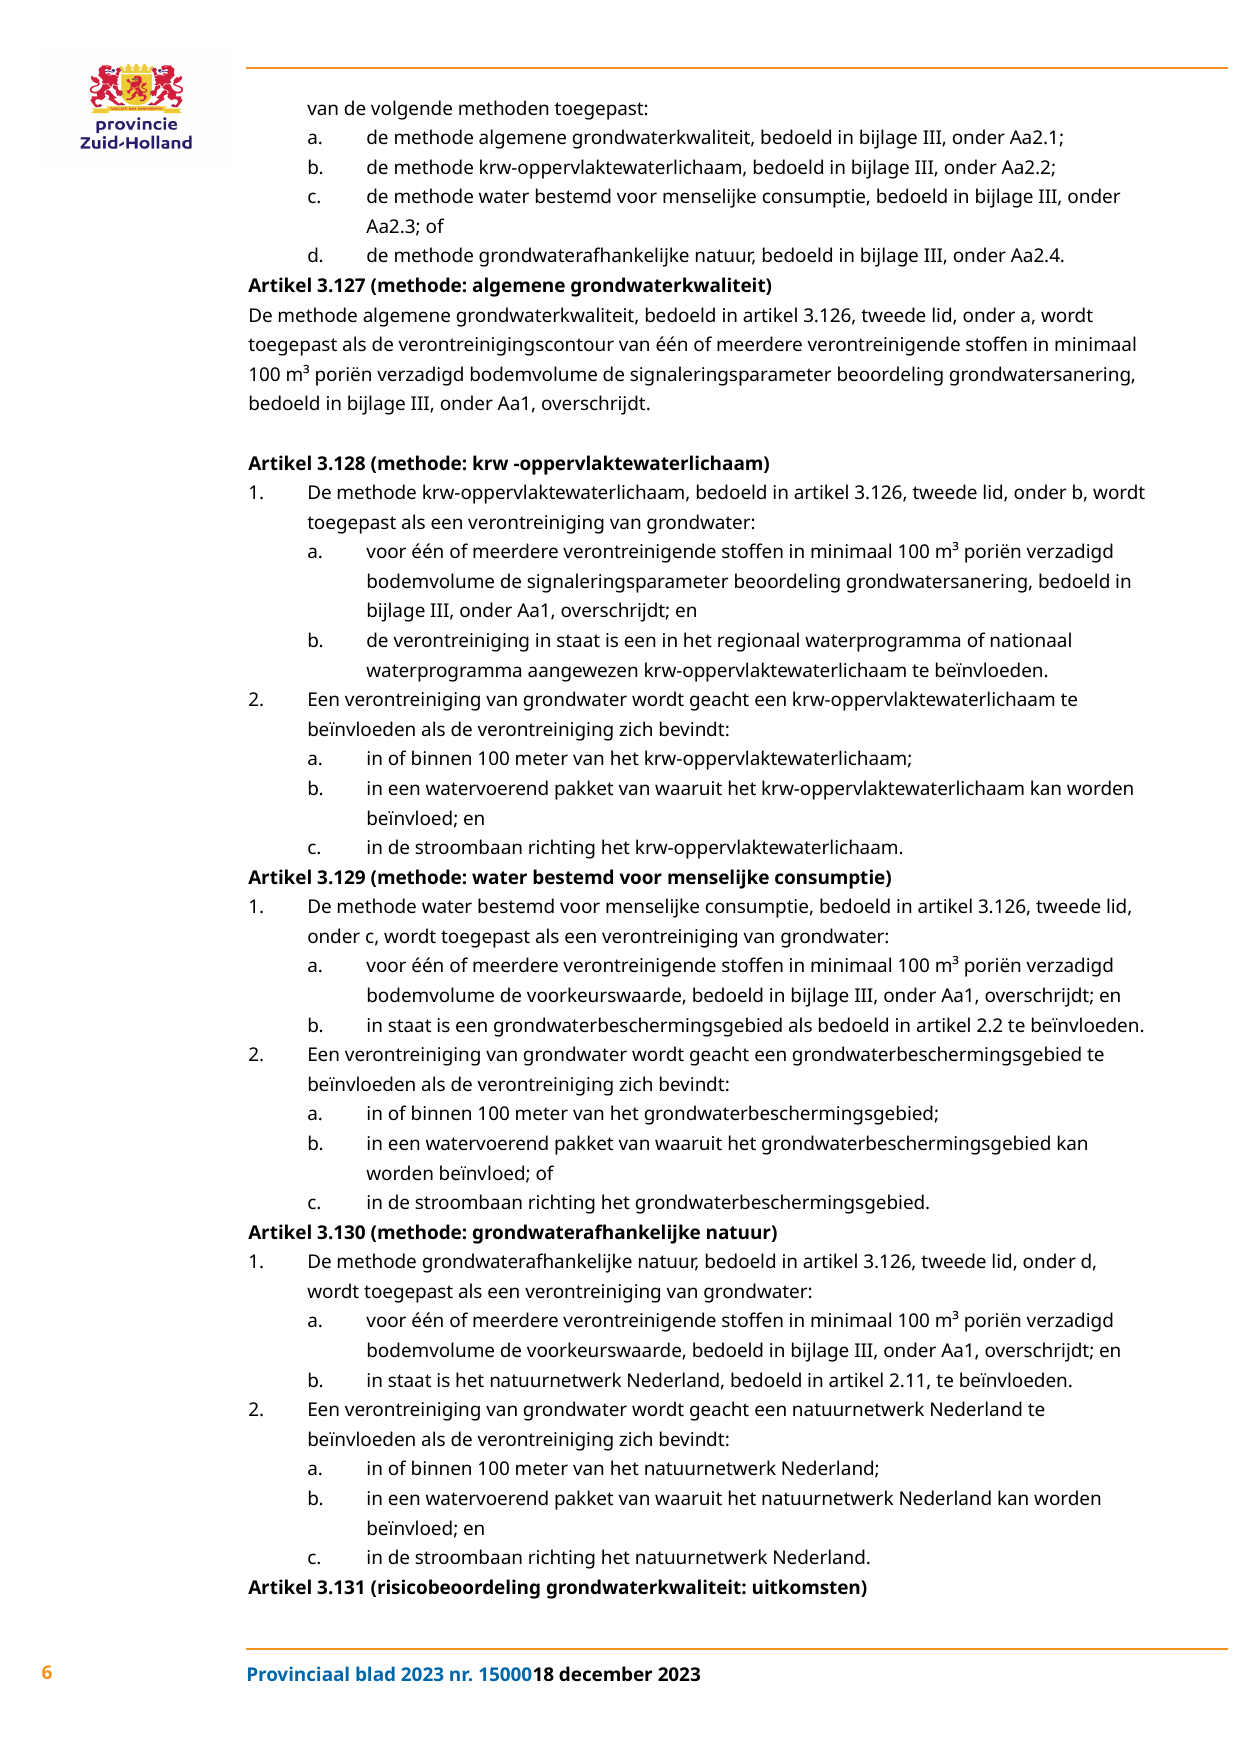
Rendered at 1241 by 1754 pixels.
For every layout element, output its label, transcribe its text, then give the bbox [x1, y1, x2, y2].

list in de stroombaan richting het natuurnetwerk Nederland. [307, 1544, 1152, 1570]
list in of binnen 100 meter van het krw-oppervlaktewaterlichaam; [307, 746, 1152, 771]
list in of binnen 100 meter van het grondwaterbeschermingsgebied; [307, 1101, 1152, 1126]
list van de volgende methoden toegepast: [248, 95, 1152, 121]
list in een watervoerend pakket van waaruit het natuurnetwerk Nederland kan worden beïnvloed; en [307, 1485, 1152, 1541]
list De methode krw-oppervlaktewaterlichaam, bedoeld in artikel 3.126, tweede lid, onder b, wordt toegepast als een verontreiniging van grondwater: [248, 479, 1152, 535]
list voor één of meerdere verontreinigende stoffen in minimaal 100 m³ poriën verzadigd bodemvolume de voorkeurswaarde, bedoeld in bijlage III, onder Aa1, overschrijdt; en [307, 953, 1152, 1008]
list voor één of meerdere verontreinigende stoffen in minimaal 100 m³ poriën verzadigd bodemvolume de voorkeurswaarde, bedoeld in bijlage III, onder Aa1, overschrijdt; en [307, 1308, 1152, 1363]
text Artikel 3.129 (methode: water bestemd voor menselijke consumptie) [248, 864, 1152, 890]
list de verontreiniging in staat is een in het regionaal waterprogramma of nationaal waterprogramma aangewezen krw-oppervlaktewaterlichaam te beïnvloeden. [307, 627, 1152, 683]
list De methode water bestemd voor menselijke consumptie, bedoeld in artikel 3.126, tweede lid, onder c, wordt toegepast als een verontreiniging van grondwater: [248, 893, 1152, 949]
list in staat is het natuurnetwerk Nederland, bedoeld in artikel 2.11, te beïnvloeden. [307, 1367, 1152, 1393]
list in de stroombaan richting het krw-oppervlaktewaterlichaam. [307, 834, 1152, 860]
list Een verontreiniging van grondwater wordt geacht een krw-oppervlaktewaterlichaam te beïnvloeden als de verontreiniging zich bevindt: [248, 686, 1152, 742]
list de methode grondwaterafhankelijke natuur, bedoeld in bijlage III, onder Aa2.4. [307, 243, 1152, 268]
list Een verontreiniging van grondwater wordt geacht een natuurnetwerk Nederland te beïnvloeden als de verontreiniging zich bevindt: [248, 1396, 1152, 1452]
list in een watervoerend pakket van waaruit het grondwaterbeschermingsgebied kan worden beïnvloed; of [307, 1130, 1152, 1186]
list in de stroombaan richting het grondwaterbeschermingsgebied. [307, 1189, 1152, 1215]
list de methode water bestemd voor menselijke consumptie, bedoeld in bijlage III, onder Aa2.3; of [307, 183, 1152, 239]
list De methode grondwaterafhankelijke natuur, bedoeld in artikel 3.126, tweede lid, onder d, wordt toegepast als een verontreiniging van grondwater: [248, 1248, 1152, 1304]
text Artikel 3.127 (methode: algemene grondwaterkwaliteit) [248, 272, 1152, 298]
text De methode algemene grondwaterkwaliteit, bedoeld in artikel 3.126, tweede lid, onder a, wordt toegepast als de verontreinigingscontour van één of meerdere verontreinigende stoffen in minimaal 100 m³ poriën verzadigd bodemvolume de signaleringsparameter beoordeling grondwatersanering, bedoeld in bijlage III, onder Aa1, overschrijdt. [248, 302, 1152, 416]
list in een watervoerend pakket van waaruit het krw-oppervlaktewaterlichaam kan worden beïnvloed; en [307, 775, 1152, 831]
list voor één of meerdere verontreinigende stoffen in minimaal 100 m³ poriën verzadigd bodemvolume de signaleringsparameter beoordeling grondwatersanering, bedoeld in bijlage III, onder Aa1, overschrijdt; en [307, 538, 1152, 623]
list de methode algemene grondwaterkwaliteit, bedoeld in bijlage III, onder Aa2.1; [307, 124, 1152, 150]
list de methode krw-oppervlaktewaterlichaam, bedoeld in bijlage III, onder Aa2.2; [307, 154, 1152, 180]
text Artikel 3.130 (methode: grondwaterafhankelijke natuur) [248, 1219, 1152, 1245]
list Een verontreiniging van grondwater wordt geacht een grondwaterbeschermingsgebied te beïnvloeden als de verontreiniging zich bevindt: [248, 1041, 1152, 1097]
list in staat is een grondwaterbeschermingsgebied als bedoeld in artikel 2.2 te beïnvloeden. [307, 1012, 1152, 1038]
list in of binnen 100 meter van het natuurnetwerk Nederland; [307, 1456, 1152, 1481]
text Artikel 3.131 (risicobeoordeling grondwaterkwaliteit: uitkomsten) [248, 1574, 1152, 1600]
picture [41, 47, 231, 172]
text Artikel 3.128 (methode: krw -oppervlaktewaterlichaam) [248, 450, 1152, 476]
